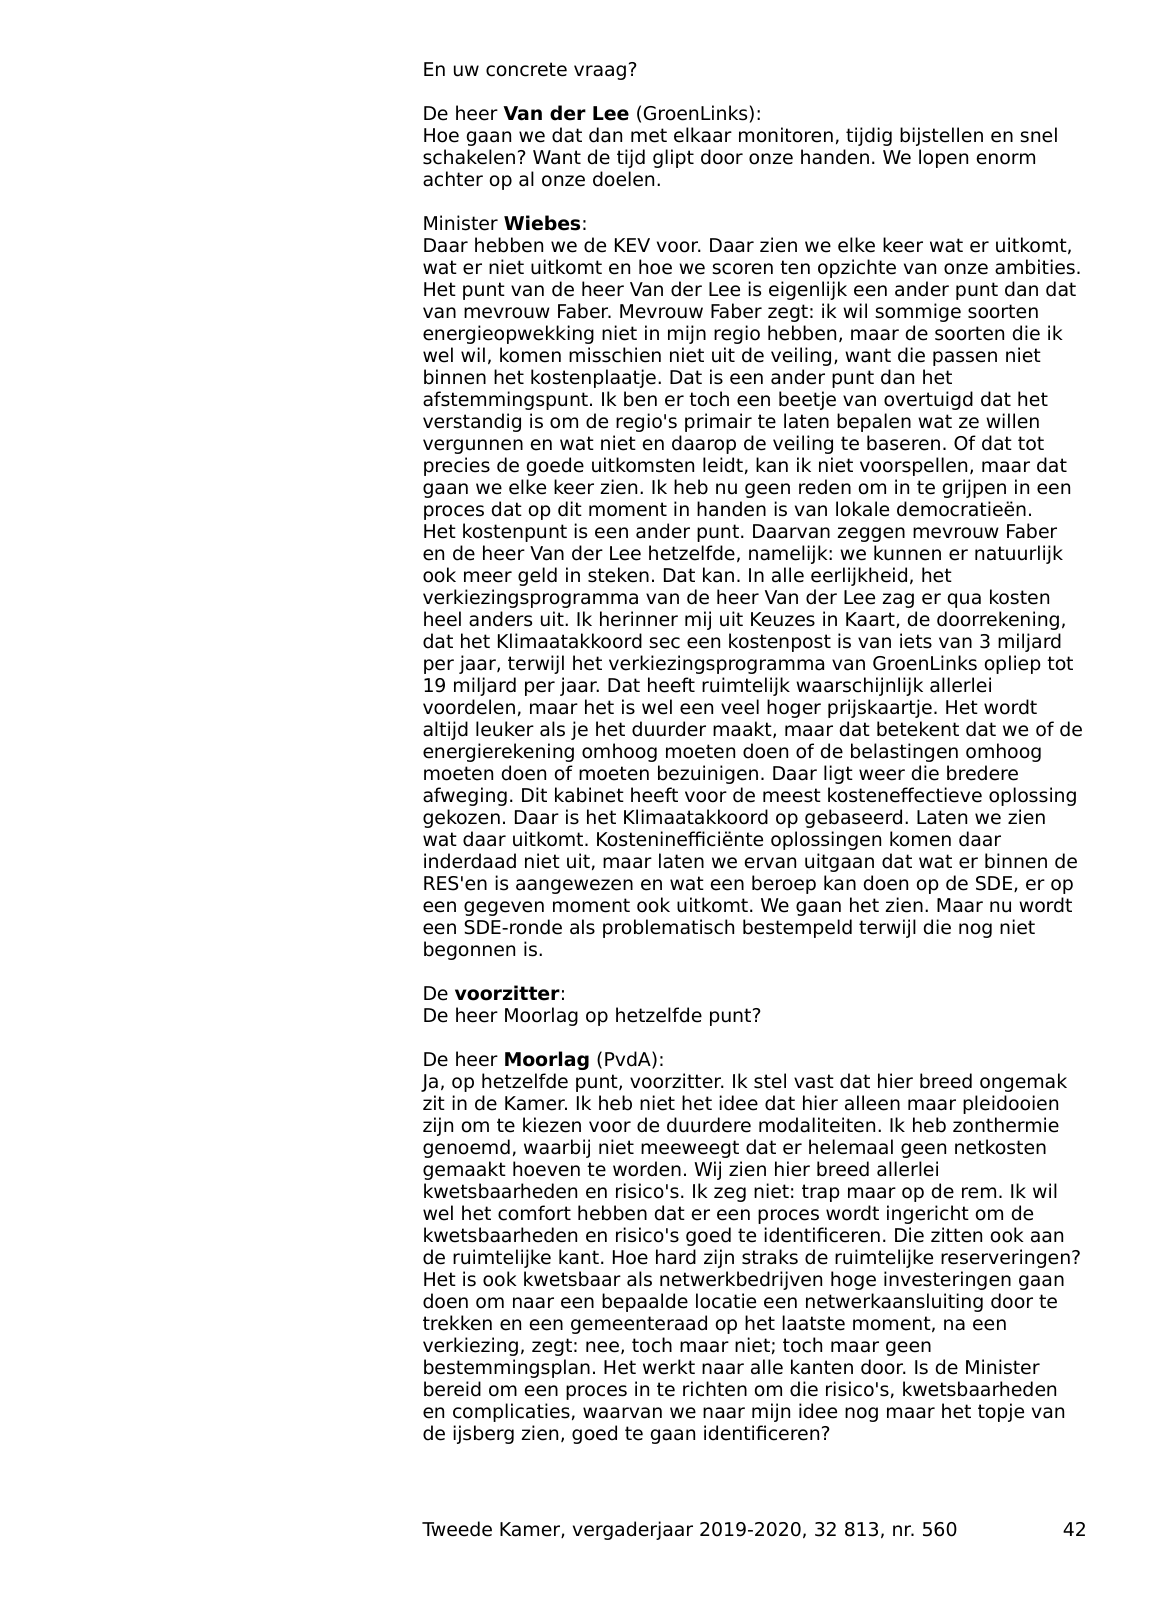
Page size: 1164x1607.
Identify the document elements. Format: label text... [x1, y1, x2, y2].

text Ja, op hetzelfde punt, voorzitter. Ik stel vast dat hier breed ongemak zit in de Kamer. Ik heb niet het idee dat hier alleen maar pleidooien zijn om te kiezen voor de duurdere modaliteiten. Ik heb zonthermie genoemd, waarbij niet meeweegt dat er helemaal geen netkosten gemaakt hoeven te worden. Wij zien hier breed allerlei kwetsbaarheden en risico's. Ik zeg niet: trap maar op de rem. Ik wil wel het comfort hebben dat er een proces wordt ingericht om de kwetsbaarheden en risico's goed te identificeren. Die zitten ook aan de ruimtelijke kant. Hoe hard zijn straks de ruimtelijke reserveringen? Het is ook kwetsbaar als netwerkbedrijven hoge investeringen gaan doen om naar een bepaalde locatie een netwerkaansluiting door te trekken en een gemeenteraad op het laatste moment, na een verkiezing, zegt: nee, toch maar niet; toch maar geen bestemmingsplan. Het werkt naar alle kanten door. Is de Minister bereid om een proces in te richten om die risico's, kwetsbaarheden en complicaties, waarvan we naar mijn idee nog maar het topje van de ijsberg zien, goed te gaan identificeren? [422, 1071, 1087, 1444]
text En uw concrete vraag? [422, 59, 1087, 81]
text Minister Wiebes: [422, 213, 1087, 235]
text De heer Moorlag op hetzelfde punt? [422, 1005, 1087, 1027]
text De heer Moorlag (PvdA): [422, 1049, 1087, 1071]
text De heer Van der Lee (GroenLinks): [422, 103, 1087, 125]
text Hoe gaan we dat dan met elkaar monitoren, tijdig bijstellen en snel schakelen? Want de tijd glipt door onze handen. We lopen enorm achter op al onze doelen. [422, 125, 1087, 191]
text Het kostenpunt is een ander punt. Daarvan zeggen mevrouw Faber en de heer Van der Lee hetzelfde, namelijk: we kunnen er natuurlijk ook meer geld in steken. Dat kan. In alle eerlijkheid, het verkiezingsprogramma van de heer Van der Lee zag er qua kosten heel anders uit. Ik herinner mij uit Keuzes in Kaart, de doorrekening, dat het Klimaatakkoord sec een kostenpost is van iets van 3 miljard per jaar, terwijl het verkiezingsprogramma van GroenLinks opliep tot 19 miljard per jaar. Dat heeft ruimtelijk waarschijnlijk allerlei voordelen, maar het is wel een veel hoger prijskaartje. Het wordt altijd leuker als je het duurder maakt, maar dat betekent dat we of de energierekening omhoog moeten doen of de belastingen omhoog moeten doen of moeten bezuinigen. Daar ligt weer die bredere afweging. Dit kabinet heeft voor de meest kosteneffectieve oplossing gekozen. Daar is het Klimaatakkoord op gebaseerd. Laten we zien wat daar uitkomt. Kosteninefficiënte oplossingen komen daar inderdaad niet uit, maar laten we ervan uitgaan dat wat er binnen de RES'en is aangewezen en wat een beroep kan doen op de SDE, er op een gegeven moment ook uitkomt. We gaan het zien. Maar nu wordt een SDE-ronde als problematisch bestempeld terwijl die nog niet begonnen is. [422, 521, 1087, 961]
text De voorzitter: [422, 983, 1087, 1005]
text Daar hebben we de KEV voor. Daar zien we elke keer wat er uitkomt, wat er niet uitkomt en hoe we scoren ten opzichte van onze ambities. Het punt van de heer Van der Lee is eigenlijk een ander punt dan dat van mevrouw Faber. Mevrouw Faber zegt: ik wil sommige soorten energieopwekking niet in mijn regio hebben, maar de soorten die ik wel wil, komen misschien niet uit de veiling, want die passen niet binnen het kostenplaatje. Dat is een ander punt dan het afstemmingspunt. Ik ben er toch een beetje van overtuigd dat het verstandig is om de regio's primair te laten bepalen wat ze willen vergunnen en wat niet en daarop de veiling te baseren. Of dat tot precies de goede uitkomsten leidt, kan ik niet voorspellen, maar dat gaan we elke keer zien. Ik heb nu geen reden om in te grijpen in een proces dat op dit moment in handen is van lokale democratieën. [422, 235, 1087, 521]
